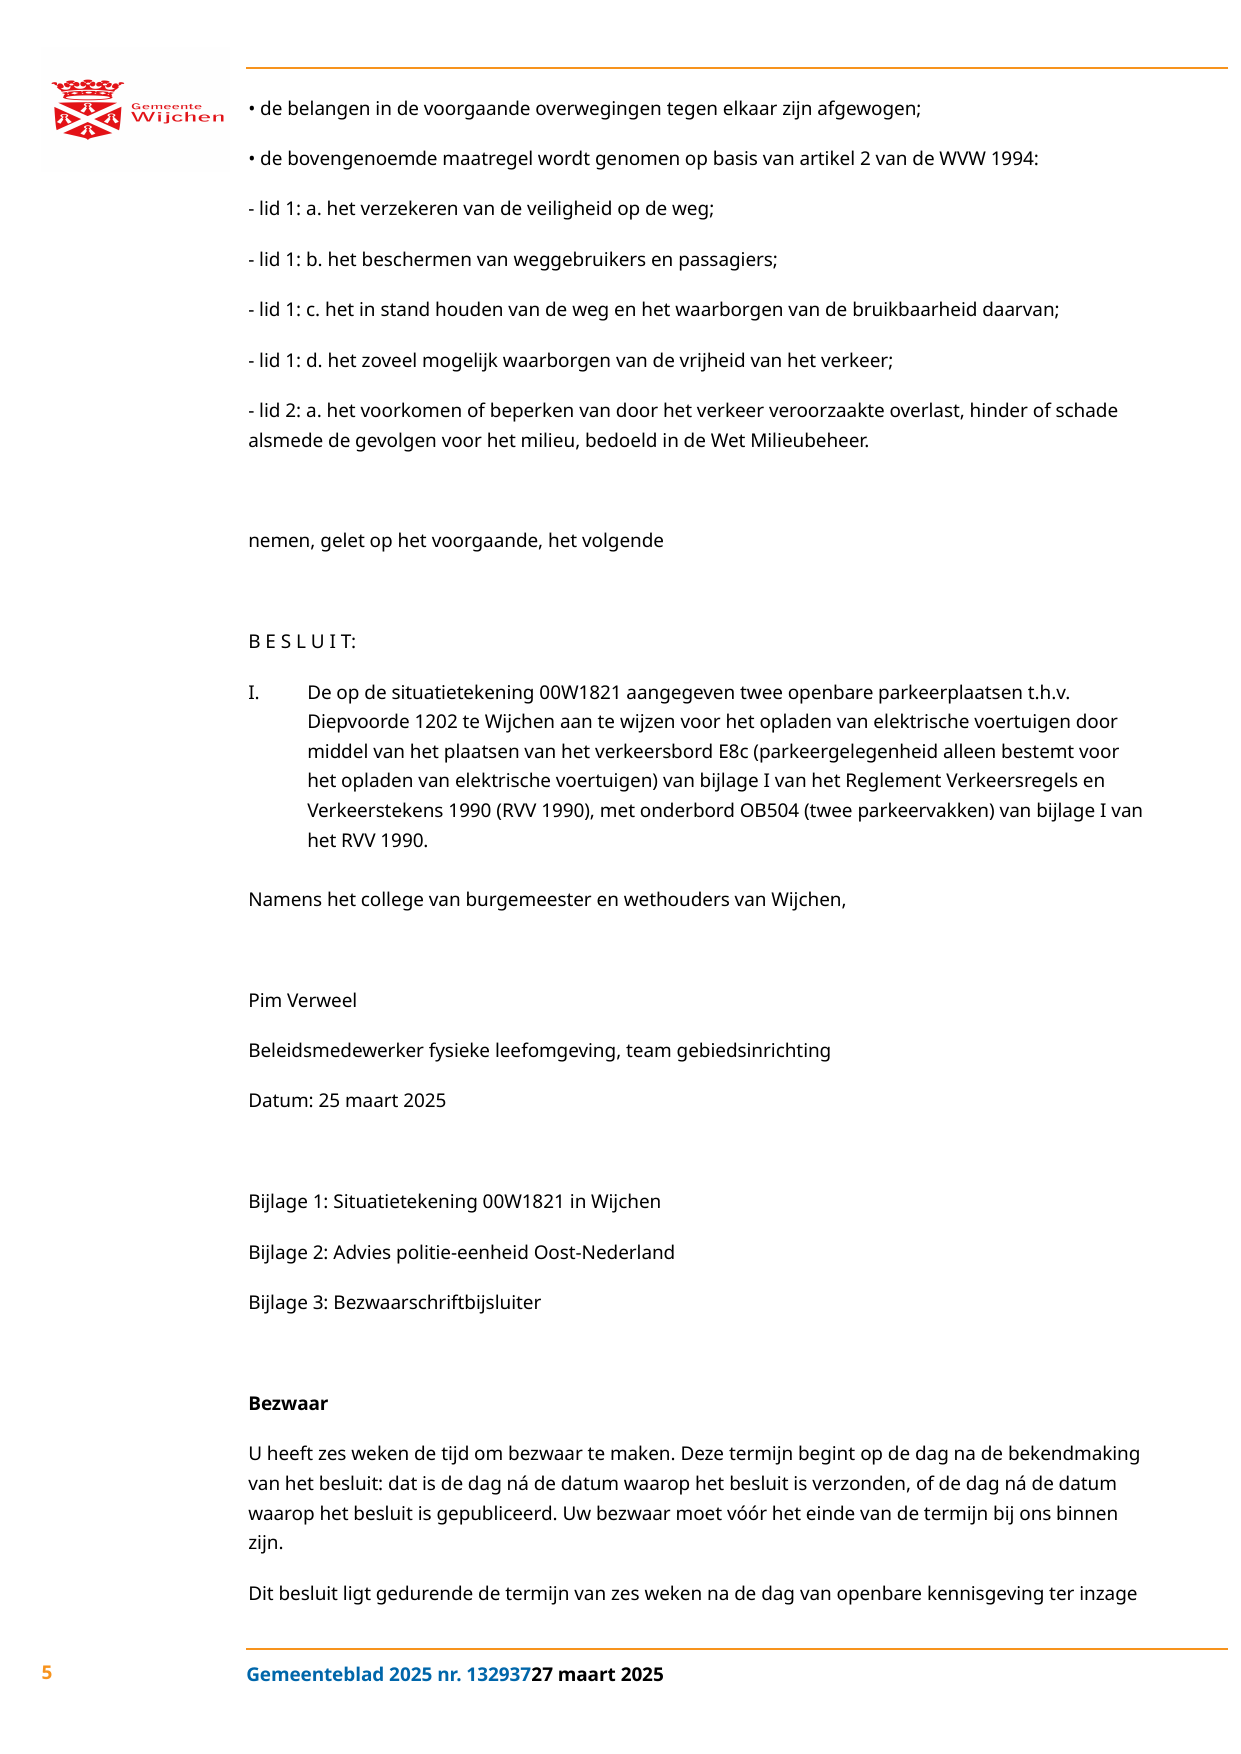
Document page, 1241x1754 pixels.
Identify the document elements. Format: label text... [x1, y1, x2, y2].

text B E S L U I T: [248, 628, 1152, 654]
text Dit besluit ligt gedurende de termijn van zes weken na de dag van openbare kennisgeving ter inzage [248, 1580, 1152, 1606]
text Bijlage 3: Bezwaarschriftbijsluiter [248, 1289, 1152, 1315]
text Namens het college van burgemeester en wethouders van Wijchen, [248, 886, 1152, 912]
text nemen, gelet op het voorgaande, het volgende [248, 528, 1152, 553]
text - lid 1: b. het beschermen van weggebruikers en passagiers; [248, 246, 1152, 272]
text • de belangen in de voorgaande overwegingen tegen elkaar zijn afgewogen; [248, 95, 1152, 121]
text Bezwaar [248, 1390, 1152, 1416]
text U heeft zes weken de tijd om bezwaar te maken. Deze termijn begint op de dag na de bekendmaking van het besluit: dat is de dag ná de datum waarop het besluit is verzonden, of de dag ná de datum waarop het besluit is gepubliceerd. Uw bezwaar moet vóór het einde van de termijn bij ons binnen zijn. [248, 1441, 1152, 1555]
list De op de situatietekening 00W1821 aangegeven twee openbare parkeerplaatsen t.h.v. Diepvoorde 1202 te Wijchen aan te wijzen voor het opladen van elektrische voertuigen door middel van het plaatsen van het verkeersbord E8c (parkeergelegenheid alleen bestemt voor het opladen van elektrische voertuigen) van bijlage I van het Reglement Verkeersregels en Verkeerstekens 1990 (RVV 1990), met onderbord OB504 (twee parkeervakken) van bijlage I van het RVV 1990. [248, 679, 1152, 853]
text - lid 1: c. het in stand houden van de weg en het waarborgen van de bruikbaarheid daarvan; [248, 296, 1152, 322]
text - lid 2: a. het voorkomen of beperken van door het verkeer veroorzaakte overlast, hinder of schade alsmede de gevolgen voor het milieu, bedoeld in de Wet Milieubeheer. [248, 397, 1152, 453]
text • de bovengenoemde maatregel wordt genomen op basis van artikel 2 van de WVW 1994: [248, 145, 1152, 171]
text Bijlage 2: Advies politie-eenheid Oost-Nederland [248, 1239, 1152, 1265]
text Pim Verweel [248, 987, 1152, 1013]
text Beleidsmedewerker fysieke leefomgeving, team gebiedsinrichting [248, 1037, 1152, 1063]
text - lid 1: a. het verzekeren van de veiligheid op de weg; [248, 196, 1152, 221]
picture [41, 47, 231, 172]
text Bijlage 1: Situatietekening 00W1821 in Wijchen [248, 1188, 1152, 1214]
text Datum: 25 maart 2025 [248, 1088, 1152, 1113]
text - lid 1: d. het zoveel mogelijk waarborgen van de vrijheid van het verkeer; [248, 347, 1152, 373]
